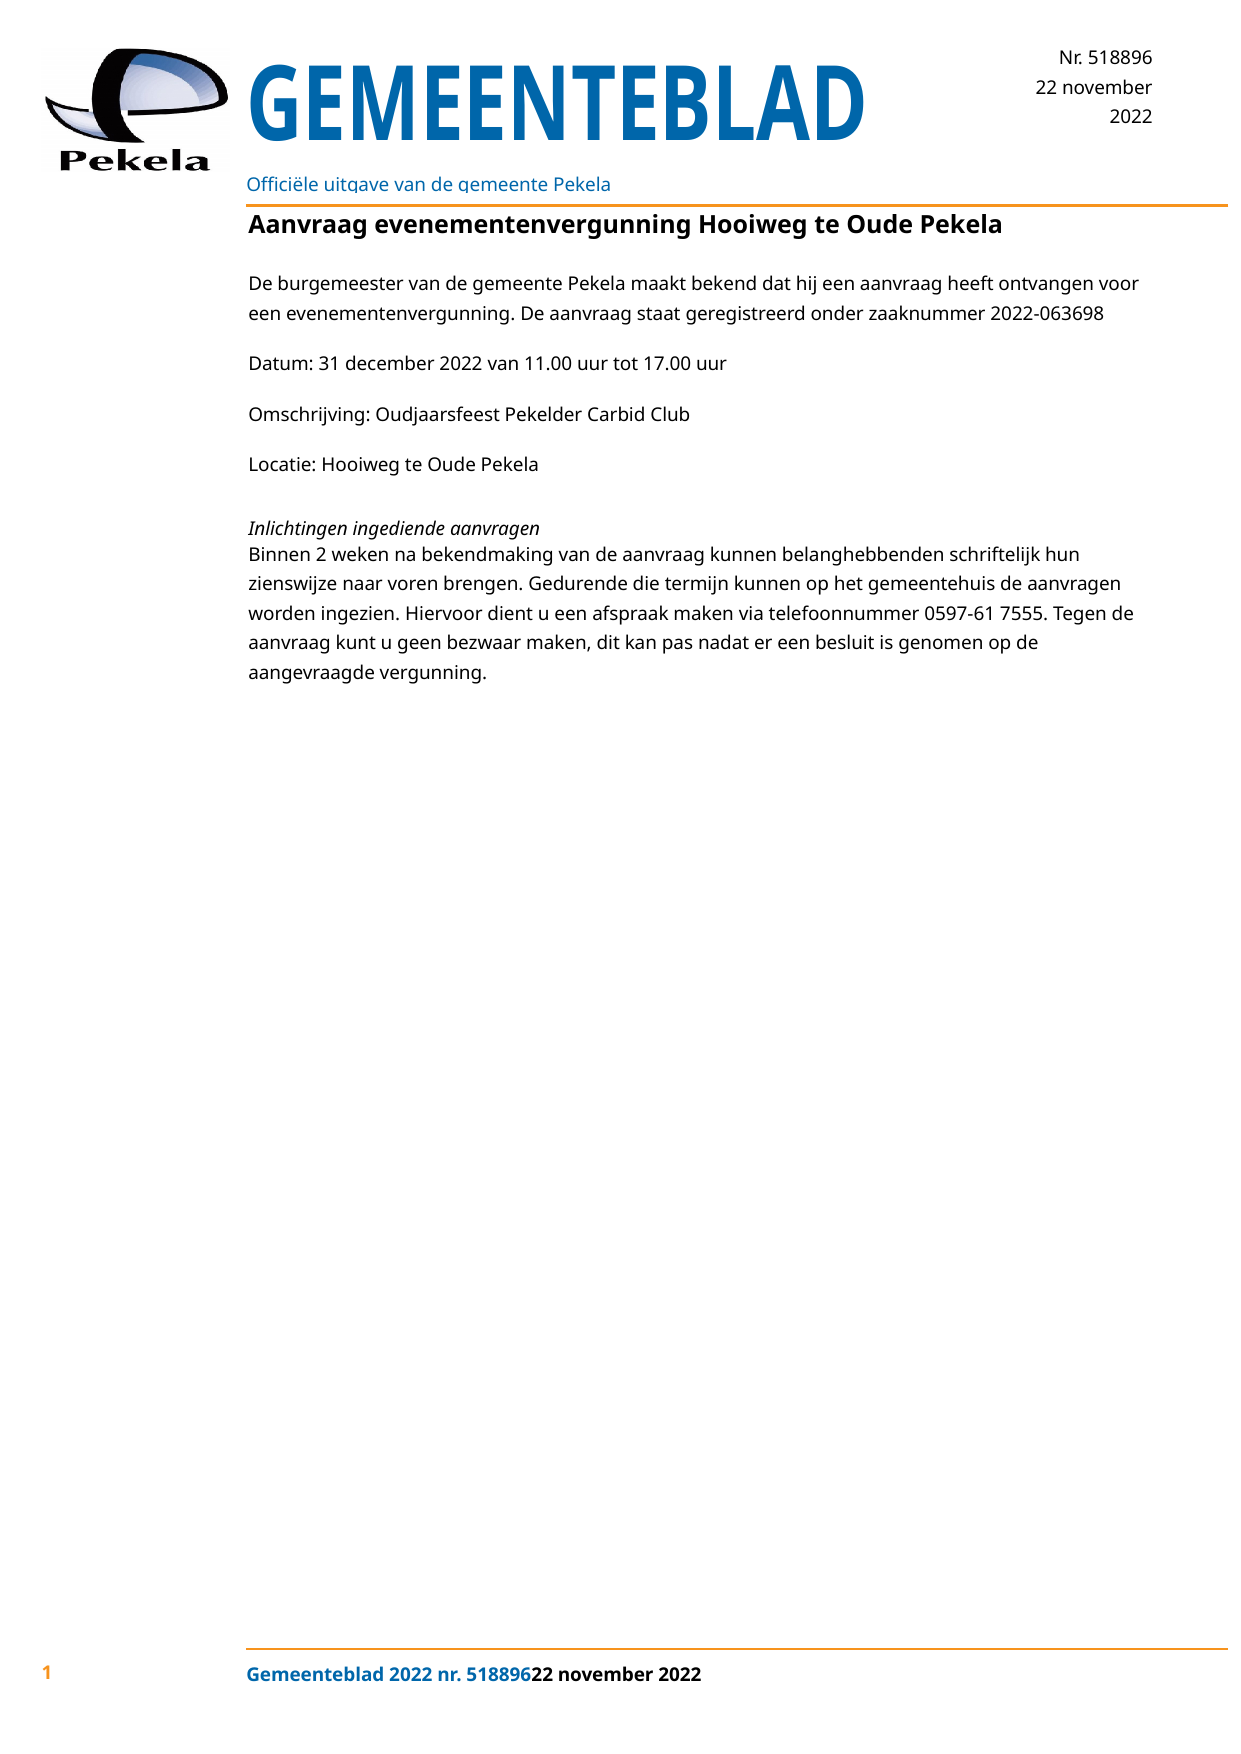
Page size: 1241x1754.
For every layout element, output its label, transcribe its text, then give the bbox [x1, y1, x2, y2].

text Aanvraag evenementenvergunning Hooiweg te Oude Pekela [248, 207, 1152, 241]
text Omschrijving: Oudjaarsfeest Pekelder Carbid Club [248, 401, 1152, 426]
text Inlichtingen ingediende aanvragen [248, 515, 1152, 541]
text Datum: 31 december 2022 van 11.00 uur tot 17.00 uur [248, 350, 1152, 376]
text Binnen 2 weken na bekendmaking van de aanvraag kunnen belanghebbenden schriftelijk hun zienswijze naar voren brengen. Gedurende die termijn kunnen op het gemeentehuis de aanvragen worden ingezien. Hiervoor dient u een afspraak maken via telefoonnummer 0597-61 7555. Tegen de aanvraag kunt u geen bezwaar maken, dit kan pas nadat er een besluit is genomen op de aangevraagde vergunning. [248, 541, 1152, 685]
text Locatie: Hooiweg te Oude Pekela [248, 451, 1152, 477]
text De burgemeester van de gemeente Pekela maakt bekend dat hij een aanvraag heeft ontvangen voor een evenementenvergunning. De aanvraag staat geregistreerd onder zaaknummer 2022-063698 [248, 270, 1152, 326]
picture [41, 47, 231, 172]
